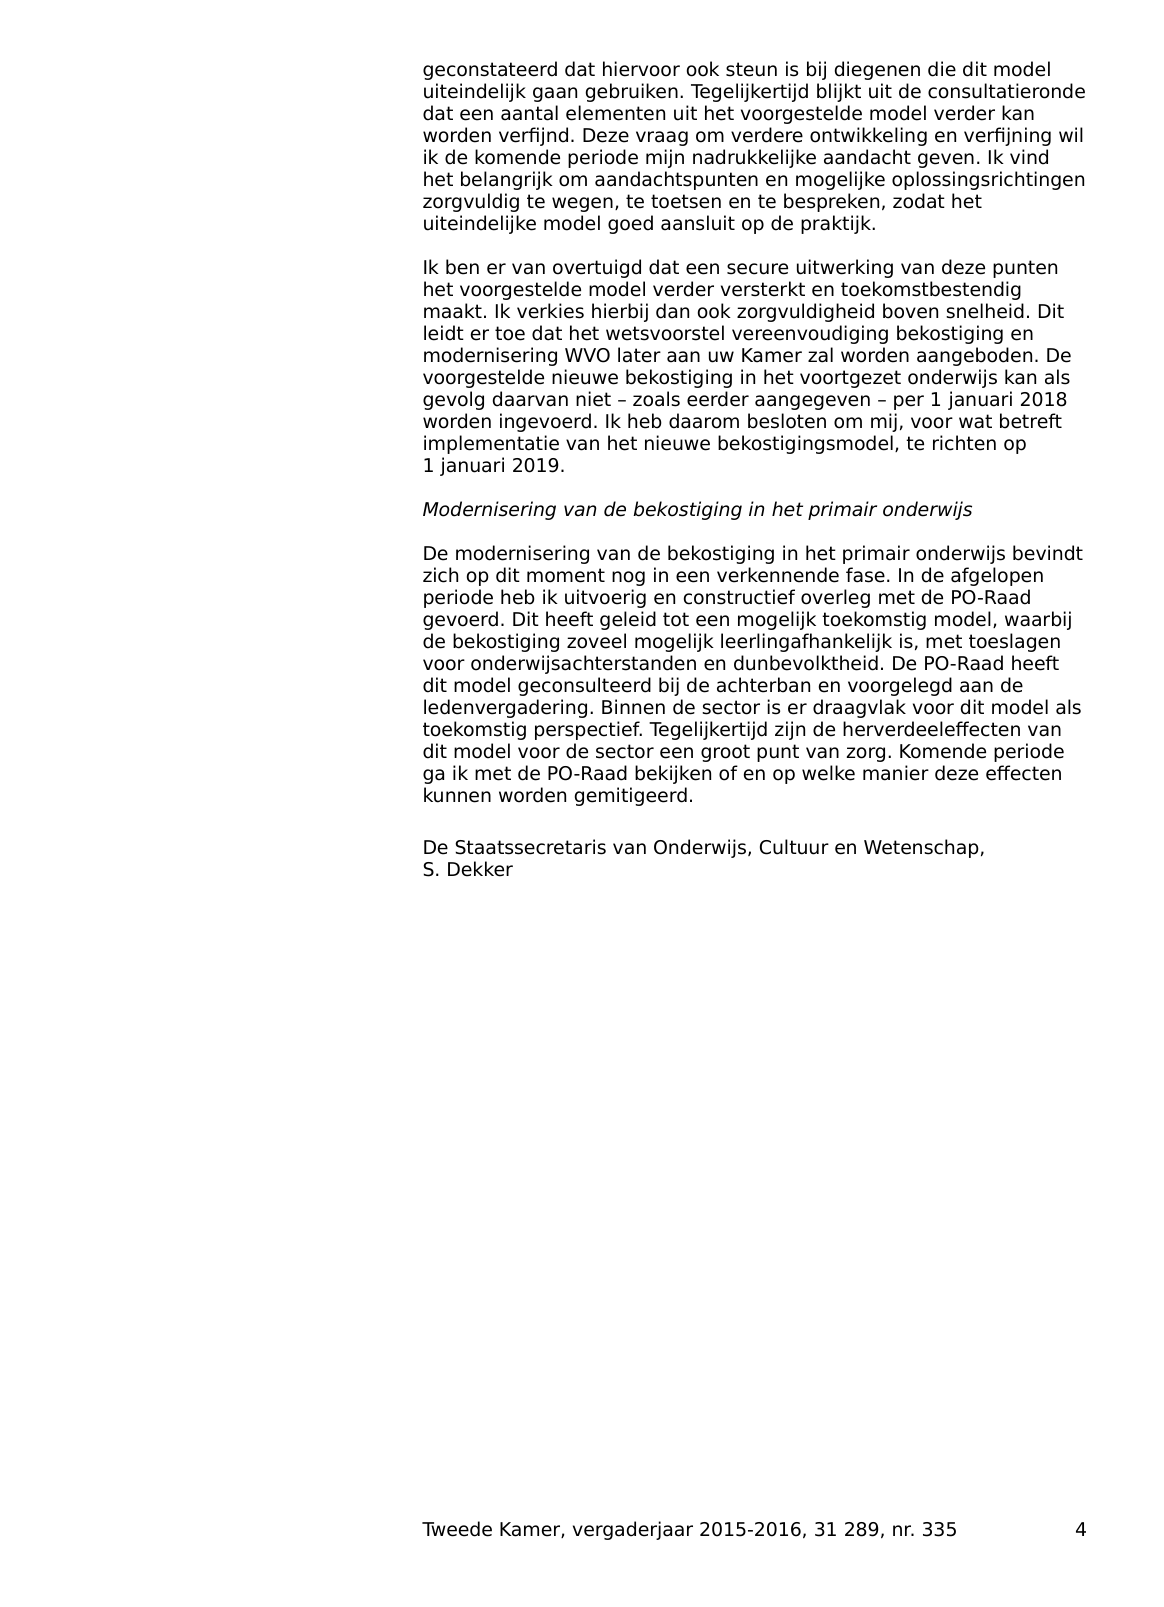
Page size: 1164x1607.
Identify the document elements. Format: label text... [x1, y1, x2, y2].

text De Staatssecretaris van Onderwijs, Cultuur en Wetenschap, S. Dekker [422, 837, 1087, 881]
text geconstateerd dat hiervoor ook steun is bij diegenen die dit model uiteindelijk gaan gebruiken. Tegelijkertijd blijkt uit de consultatieronde dat een aantal elementen uit het voorgestelde model verder kan worden verfijnd. Deze vraag om verdere ontwikkeling en verfijning wil ik de komende periode mijn nadrukkelijke aandacht geven. Ik vind het belangrijk om aandachtspunten en mogelijke oplossingsrichtingen zorgvuldig te wegen, te toetsen en te bespreken, zodat het uiteindelijke model goed aansluit op de praktijk. [422, 59, 1087, 235]
subtitle Modernisering van de bekostiging in het primair onderwijs [422, 499, 1087, 521]
text De modernisering van de bekostiging in het primair onderwijs bevindt zich op dit moment nog in een verkennende fase. In de afgelopen periode heb ik uitvoerig en constructief overleg met de PO-Raad gevoerd. Dit heeft geleid tot een mogelijk toekomstig model, waarbij de bekostiging zoveel mogelijk leerlingafhankelijk is, met toeslagen voor onderwijsachterstanden en dunbevolktheid. De PO-Raad heeft dit model geconsulteerd bij de achterban en voorgelegd aan de ledenvergadering. Binnen de sector is er draagvlak voor dit model als toekomstig perspectief. Tegelijkertijd zijn de herverdeeleffecten van dit model voor de sector een groot punt van zorg. Komende periode ga ik met de PO-Raad bekijken of en op welke manier deze effecten kunnen worden gemitigeerd. [422, 543, 1087, 807]
text Ik ben er van overtuigd dat een secure uitwerking van deze punten het voorgestelde model verder versterkt en toekomstbestendig maakt. Ik verkies hierbij dan ook zorgvuldigheid boven snelheid. Dit leidt er toe dat het wetsvoorstel vereenvoudiging bekostiging en modernisering WVO later aan uw Kamer zal worden aangeboden. De voorgestelde nieuwe bekostiging in het voortgezet onderwijs kan als gevolg daarvan niet – zoals eerder aangegeven – per 1 januari 2018 worden ingevoerd. Ik heb daarom besloten om mij, voor wat betreft implementatie van het nieuwe bekostigingsmodel, te richten op 1 januari 2019. [422, 257, 1087, 477]
